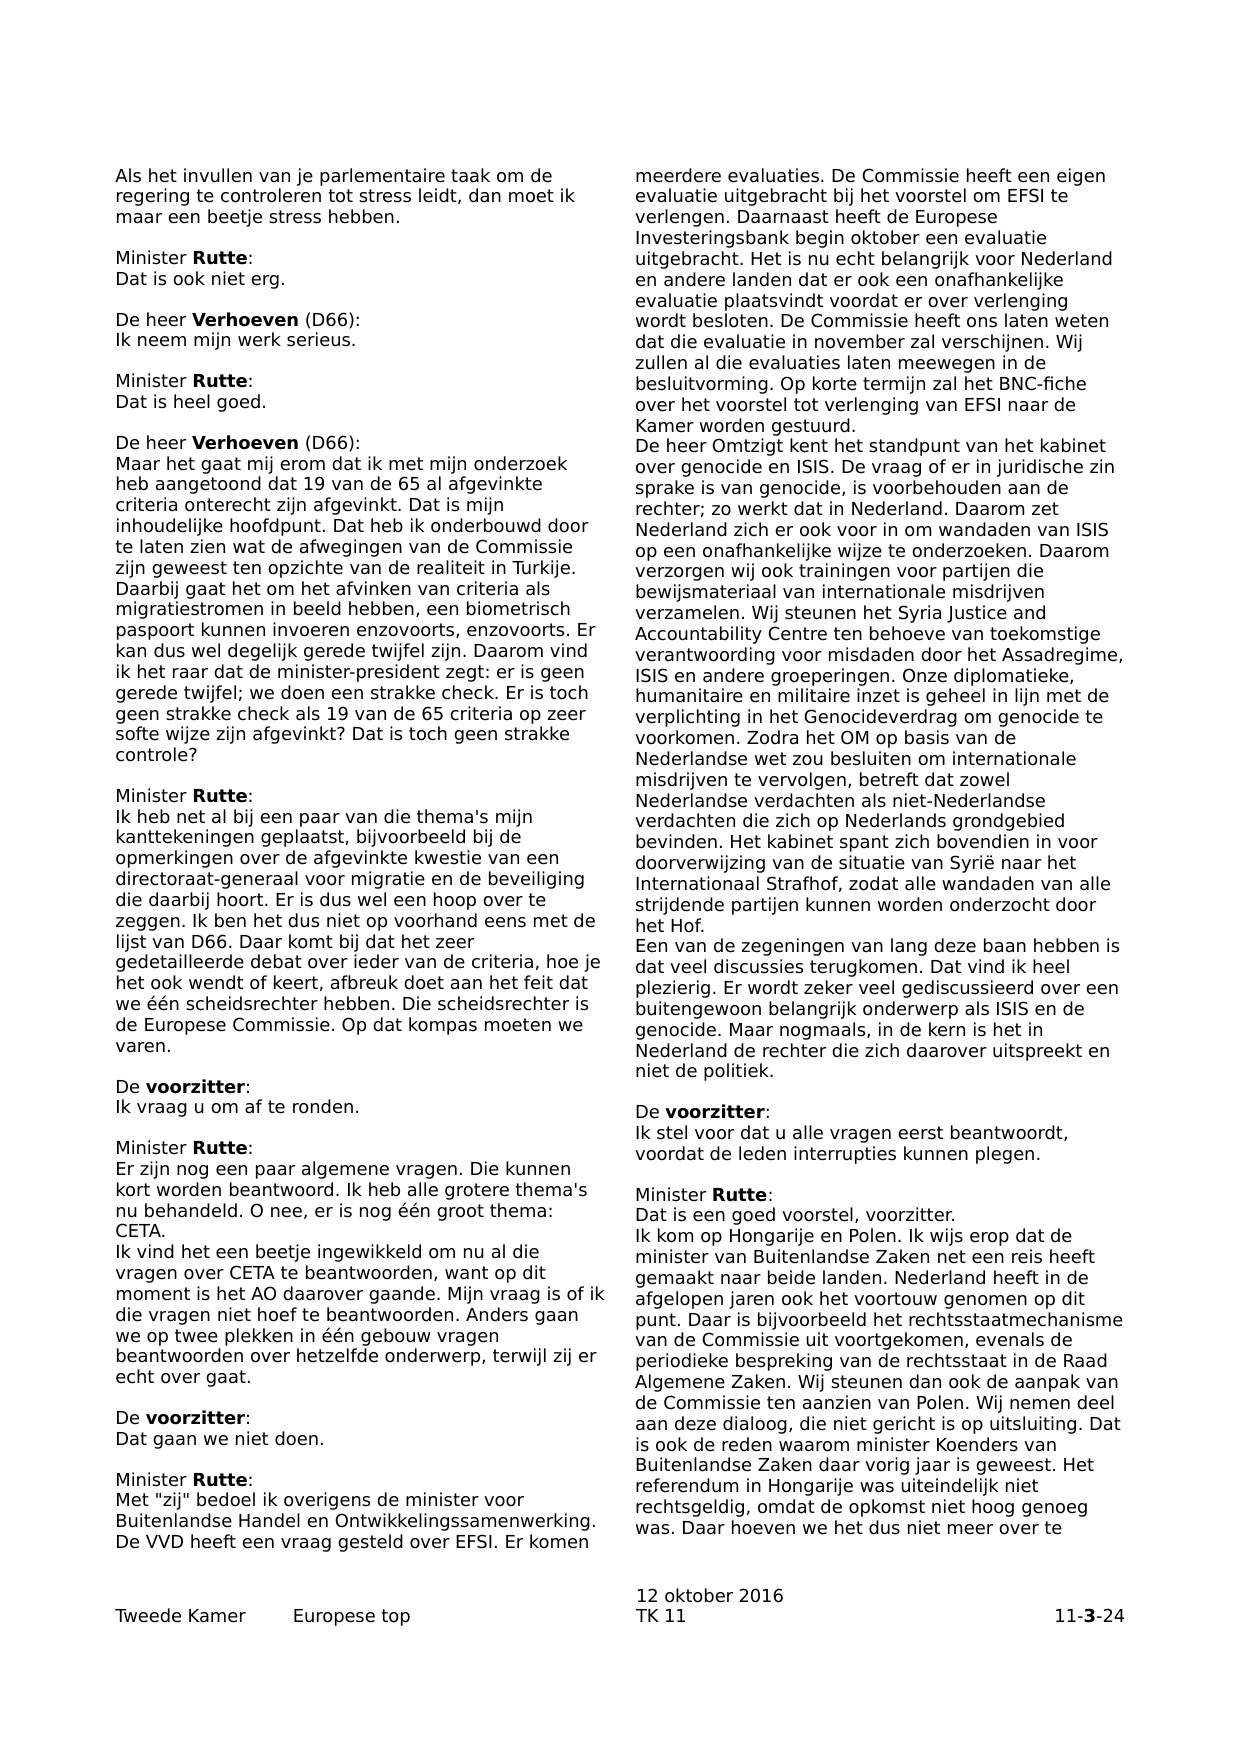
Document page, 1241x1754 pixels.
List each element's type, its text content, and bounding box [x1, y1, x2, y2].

text De heer Omtzigt kent het standpunt van het kabinet over genocide en ISIS. De vraag of er in juridische zin sprake is van genocide, is voorbehouden aan de rechter; zo werkt dat in Nederland. Daarom zet Nederland zich er ook voor in om wandaden van ISIS op een onafhankelijke wijze te onderzoeken. Daarom verzorgen wij ook trainingen voor partijen die bewijsmateriaal van internationale misdrijven verzamelen. Wij steunen het Syria Justice and Accountability Centre ten behoeve van toekomstige verantwoording voor misdaden door het Assadregime, ISIS en andere groeperingen. Onze diplomatieke, humanitaire en militaire inzet is geheel in lijn met de verplichting in het Genocideverdrag om genocide te voorkomen. Zodra het OM op basis van de Nederlandse wet zou besluiten om internationale misdrijven te vervolgen, betreft dat zowel Nederlandse verdachten als niet-Nederlandse verdachten die zich op Nederlands grondgebied bevinden. Het kabinet spant zich bovendien in voor doorverwijzing van de situatie van Syrië naar het Internationaal Strafhof, zodat alle wandaden van alle strijdende partijen kunnen worden onderzocht door het Hof. [635, 436, 1125, 936]
text Dat is ook niet erg. [115, 268, 605, 289]
text Dat is heel goed. [115, 392, 605, 412]
text Dat gaan we niet doen. [115, 1429, 605, 1449]
text Ik heb net al bij een paar van die thema's mijn kanttekeningen geplaatst, bijvoorbeeld bij de opmerkingen over de afgevinkte kwestie van een directoraat-generaal voor migratie en de beveiliging die daarbij hoort. Er is dus wel een hoop over te zeggen. Ik ben het dus niet op voorhand eens met de lijst van D66. Daar komt bij dat het zeer gedetailleerde debat over ieder van de criteria, hoe je het ook wendt of keert, afbreuk doet aan het feit dat we één scheidsrechter hebben. Die scheidsrechter is de Europese Commissie. Op dat kompas moeten we varen. [115, 806, 605, 1056]
text Als het invullen van je parlementaire taak om de regering te controleren tot stress leidt, dan moet ik maar een beetje stress hebben. [115, 165, 605, 228]
text Minister Rutte: [115, 248, 605, 268]
text Een van de zegeningen van lang deze baan hebben is dat veel discussies terugkomen. Dat vind ik heel plezierig. Er wordt zeker veel gediscussieerd over een buitengewoon belangrijk onderwerp als ISIS en de genocide. Maar nogmaals, in de kern is het in Nederland de rechter die zich daarover uitspreekt en niet de politiek. [635, 936, 1125, 1082]
text meerdere evaluaties. De Commissie heeft een eigen evaluatie uitgebracht bij het voorstel om EFSI te verlengen. Daarnaast heeft de Europese Investeringsbank begin oktober een evaluatie uitgebracht. Het is nu echt belangrijk voor Nederland en andere landen dat er ook een onafhankelijke evaluatie plaatsvindt voordat er over verlenging wordt besloten. De Commissie heeft ons laten weten dat die evaluatie in november zal verschijnen. Wij zullen al die evaluaties laten meewegen in de besluitvorming. Op korte termijn zal het BNC-fiche over het voorstel tot verlenging van EFSI naar de Kamer worden gestuurd. [635, 165, 1125, 436]
text De voorzitter: [635, 1102, 1125, 1123]
text Ik vraag u om af te ronden. [115, 1097, 605, 1118]
text Dat is een goed voorstel, voorzitter. [635, 1205, 1125, 1226]
text Maar het gaat mij erom dat ik met mijn onderzoek heb aangetoond dat 19 van de 65 al afgevinkte criteria onterecht zijn afgevinkt. Dat is mijn inhoudelijke hoofdpunt. Dat heb ik onderbouwd door te laten zien wat de afwegingen van de Commissie zijn geweest ten opzichte van de realiteit in Turkije. Daarbij gaat het om het afvinken van criteria als migratiestromen in beeld hebben, een biometrisch paspoort kunnen invoeren enzovoorts, enzovoorts. Er kan dus wel degelijk gerede twijfel zijn. Daarom vind ik het raar dat de minister-president zegt: er is geen gerede twijfel; we doen een strakke check. Er is toch geen strakke check als 19 van de 65 criteria op zeer softe wijze zijn afgevinkt? Dat is toch geen strakke controle? [115, 453, 605, 766]
text De VVD heeft een vraag gesteld over EFSI. Er komen [115, 1532, 605, 1553]
text Ik neem mijn werk serieus. [115, 330, 605, 351]
text Minister Rutte: [115, 1138, 605, 1159]
text De heer Verhoeven (D66): [115, 432, 605, 453]
text Er zijn nog een paar algemene vragen. Die kunnen kort worden beantwoord. Ik heb alle grotere thema's nu behandeld. O nee, er is nog één groot thema: CETA. [115, 1159, 605, 1242]
text De voorzitter: [115, 1076, 605, 1097]
text Met "zij" bedoel ik overigens de minister voor Buitenlandse Handel en Ontwikkelingssamenwerking. [115, 1490, 605, 1532]
text Ik kom op Hongarije en Polen. Ik wijs erop dat de minister van Buitenlandse Zaken net een reis heeft gemaakt naar beide landen. Nederland heeft in de afgelopen jaren ook het voortouw genomen op dit punt. Daar is bijvoorbeeld het rechtsstaatmechanisme van de Commissie uit voortgekomen, evenals de periodieke bespreking van de rechtsstaat in de Raad Algemene Zaken. Wij steunen dan ook de aanpak van de Commissie ten aanzien van Polen. Wij nemen deel aan deze dialoog, die niet gericht is op uitsluiting. Dat is ook de reden waarom minister Koenders van Buitenlandse Zaken daar vorig jaar is geweest. Het referendum in Hongarije was uiteindelijk niet rechtsgeldig, omdat de opkomst niet hoog genoeg was. Daar hoeven we het dus niet meer over te [635, 1226, 1125, 1538]
text Ik vind het een beetje ingewikkeld om nu al die vragen over CETA te beantwoorden, want op dit moment is het AO daarover gaande. Mijn vraag is of ik die vragen niet hoef te beantwoorden. Anders gaan we op twee plekken in één gebouw vragen beantwoorden over hetzelfde onderwerp, terwijl zij er echt over gaat. [115, 1242, 605, 1388]
text De voorzitter: [115, 1408, 605, 1429]
text Minister Rutte: [115, 786, 605, 806]
text Minister Rutte: [635, 1184, 1125, 1205]
text Minister Rutte: [115, 371, 605, 392]
text De heer Verhoeven (D66): [115, 309, 605, 330]
text Minister Rutte: [115, 1469, 605, 1490]
text Ik stel voor dat u alle vragen eerst beantwoordt, voordat de leden interrupties kunnen plegen. [635, 1123, 1125, 1164]
